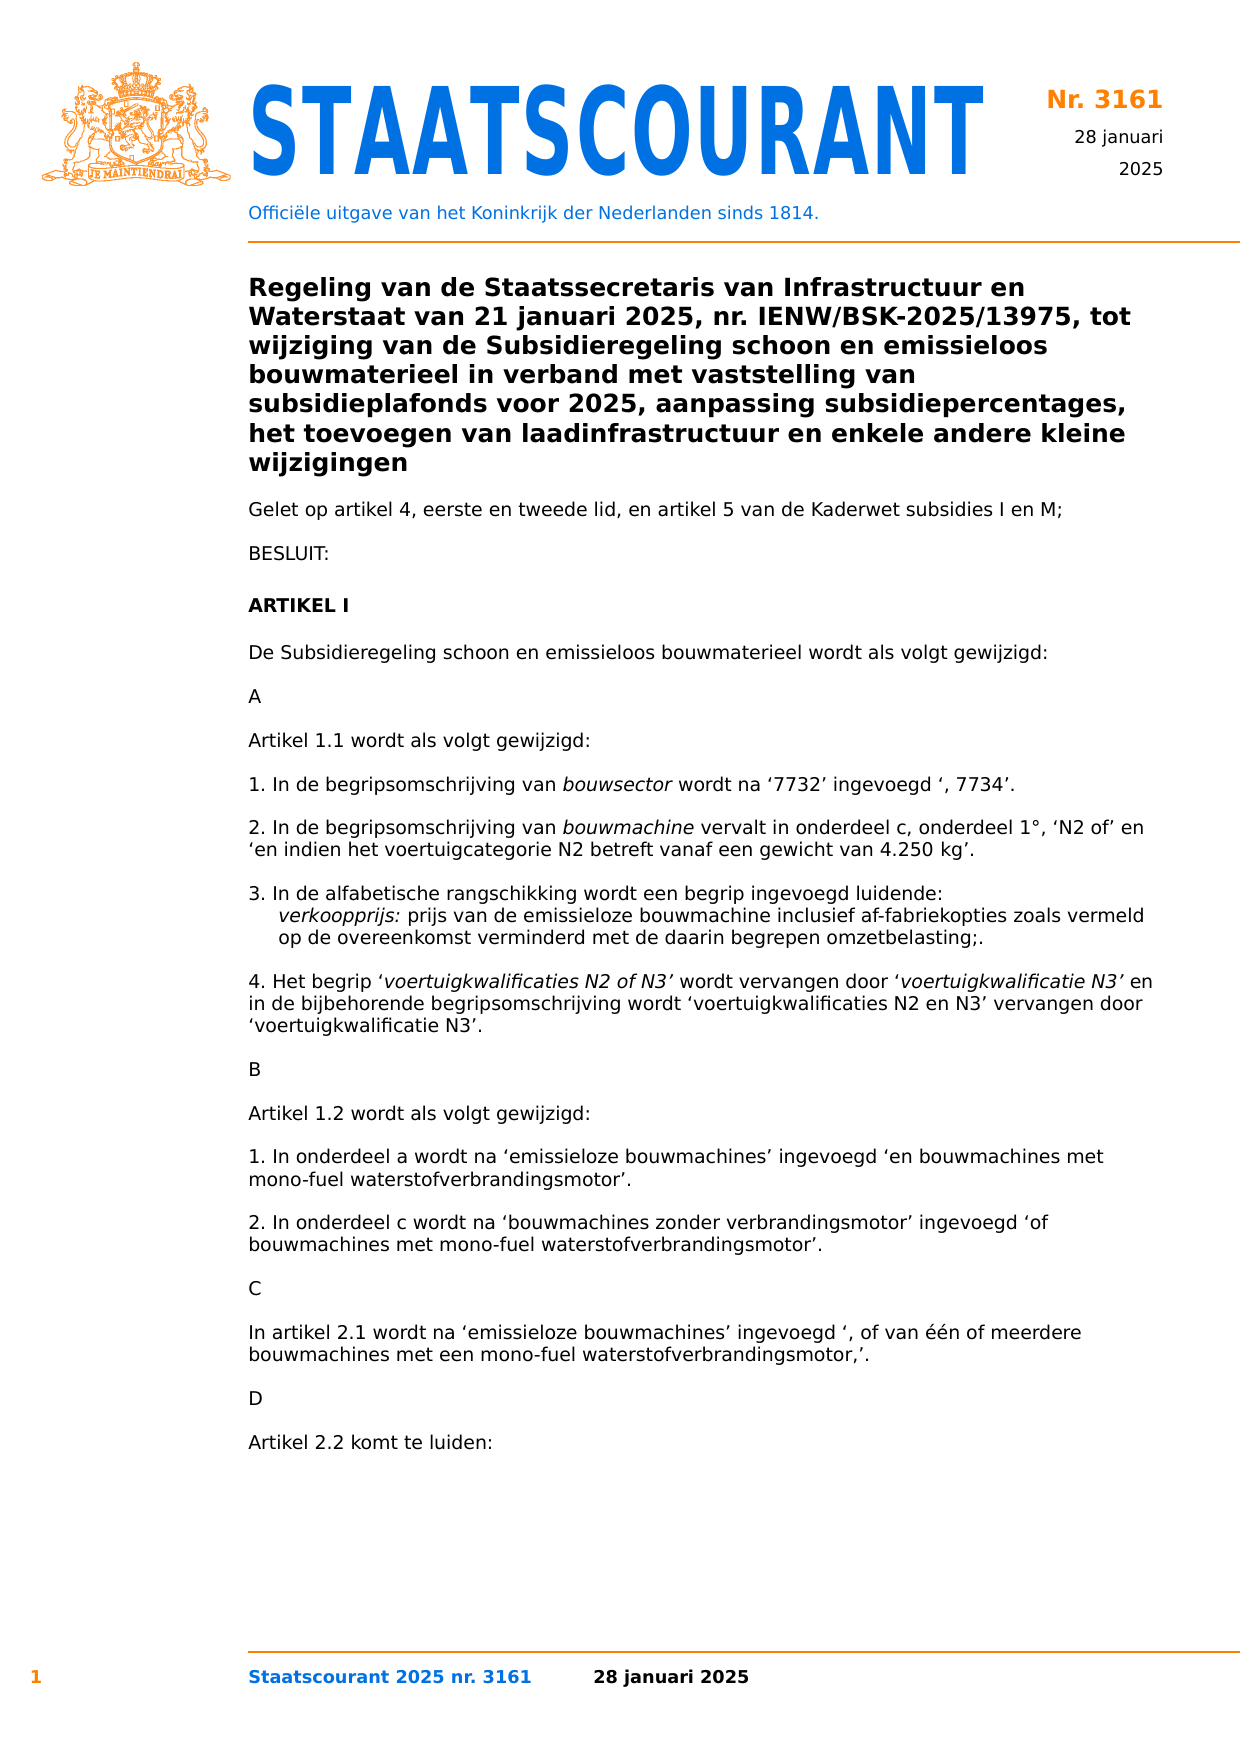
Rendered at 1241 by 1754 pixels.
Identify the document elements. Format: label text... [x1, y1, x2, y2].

table_header STAATSCOURANT [248, 62, 998, 203]
text Gelet op artikel 4, eerste en tweede lid, en artikel 5 van de Kaderwet subsidies I en M; [248, 499, 1163, 521]
text Artikel 1.1 wordt als volgt gewijzigd: [248, 729, 1163, 752]
text De Subsidieregeling schoon en emissieloos bouwmaterieel wordt als volgt gewijzigd: [248, 642, 1163, 664]
text 4. Het begrip ‘voertuigkwalificaties N2 of N3’ wordt vervangen door ‘voertuigkwalificatie N3’ en in de bijbehorende begripsomschrijving wordt ‘voertuigkwalificaties N2 en N3’ vervangen door ‘voertuigkwalificatie N3’. [248, 971, 1163, 1037]
table_cell 2025 [998, 153, 1240, 203]
text A [248, 686, 1163, 708]
text 2. In de begripsomschrijving van bouwmachine vervalt in onderdeel c, onderdeel 1°, ‘N2 of’ en ‘en indien het voertuigcategorie N2 betreft vanaf een gewicht van 4.250 kg’. [248, 817, 1163, 861]
table_cell Officiële uitgave van het Koninkrijk der Nederlanden sinds 1814. [248, 203, 1240, 241]
table_cell 28 januari [998, 121, 1240, 153]
text 1. In de begripsomschrijving van bouwsector wordt na ‘7732’ ingevoegd ‘, 7734’. [248, 773, 1163, 795]
text 1. In onderdeel a wordt na ‘emissieloze bouwmachines’ ingevoegd ‘en bouwmachines met mono-fuel waterstofverbrandingsmotor’. [248, 1146, 1163, 1190]
text Artikel 1.2 wordt als volgt gewijzigd: [248, 1103, 1163, 1124]
table_header [25, 62, 248, 241]
text 2. In onderdeel c wordt na ‘bouwmachines zonder verbrandingsmotor’ ingevoegd ‘of bouwmachines met mono-fuel waterstofverbrandingsmotor’. [248, 1212, 1163, 1256]
table_header Nr. 3161 [998, 62, 1240, 121]
picture [41, 62, 231, 186]
text D [248, 1388, 1163, 1410]
text B [248, 1059, 1163, 1081]
text BESLUIT: [248, 543, 1163, 565]
text 3. In de alfabetische rangschikking wordt een begrip ingevoegd luidende: [248, 883, 1163, 905]
subtitle Regeling van de Staatssecretaris van Infrastructuur en Waterstaat van 21 januari 2025, nr. IENW/BSK-2025/13975, tot wijziging van de Subsidieregeling schoon en emissieloos bouwmaterieel in verband met vaststelling van subsidieplafonds voor 2025, aanpassing subsidiepercentages, het toevoegen van laadinfrastructuur en enkele andere kleine wijzigingen [248, 273, 1163, 477]
text C [248, 1278, 1163, 1300]
text In artikel 2.1 wordt na ‘emissieloze bouwmachines’ ingevoegd ‘, of van één of meerdere bouwmachines met een mono-fuel waterstofverbrandingsmotor,’. [248, 1322, 1163, 1366]
text verkoopprijs: prijs van de emissieloze bouwmachine inclusief af-fabriekopties zoals vermeld op de overeenkomst verminderd met de daarin begrepen omzetbelasting;. [278, 905, 1163, 949]
text Artikel 2.2 komt te luiden: [248, 1432, 1163, 1454]
subtitle ARTIKEL I [248, 595, 1163, 617]
